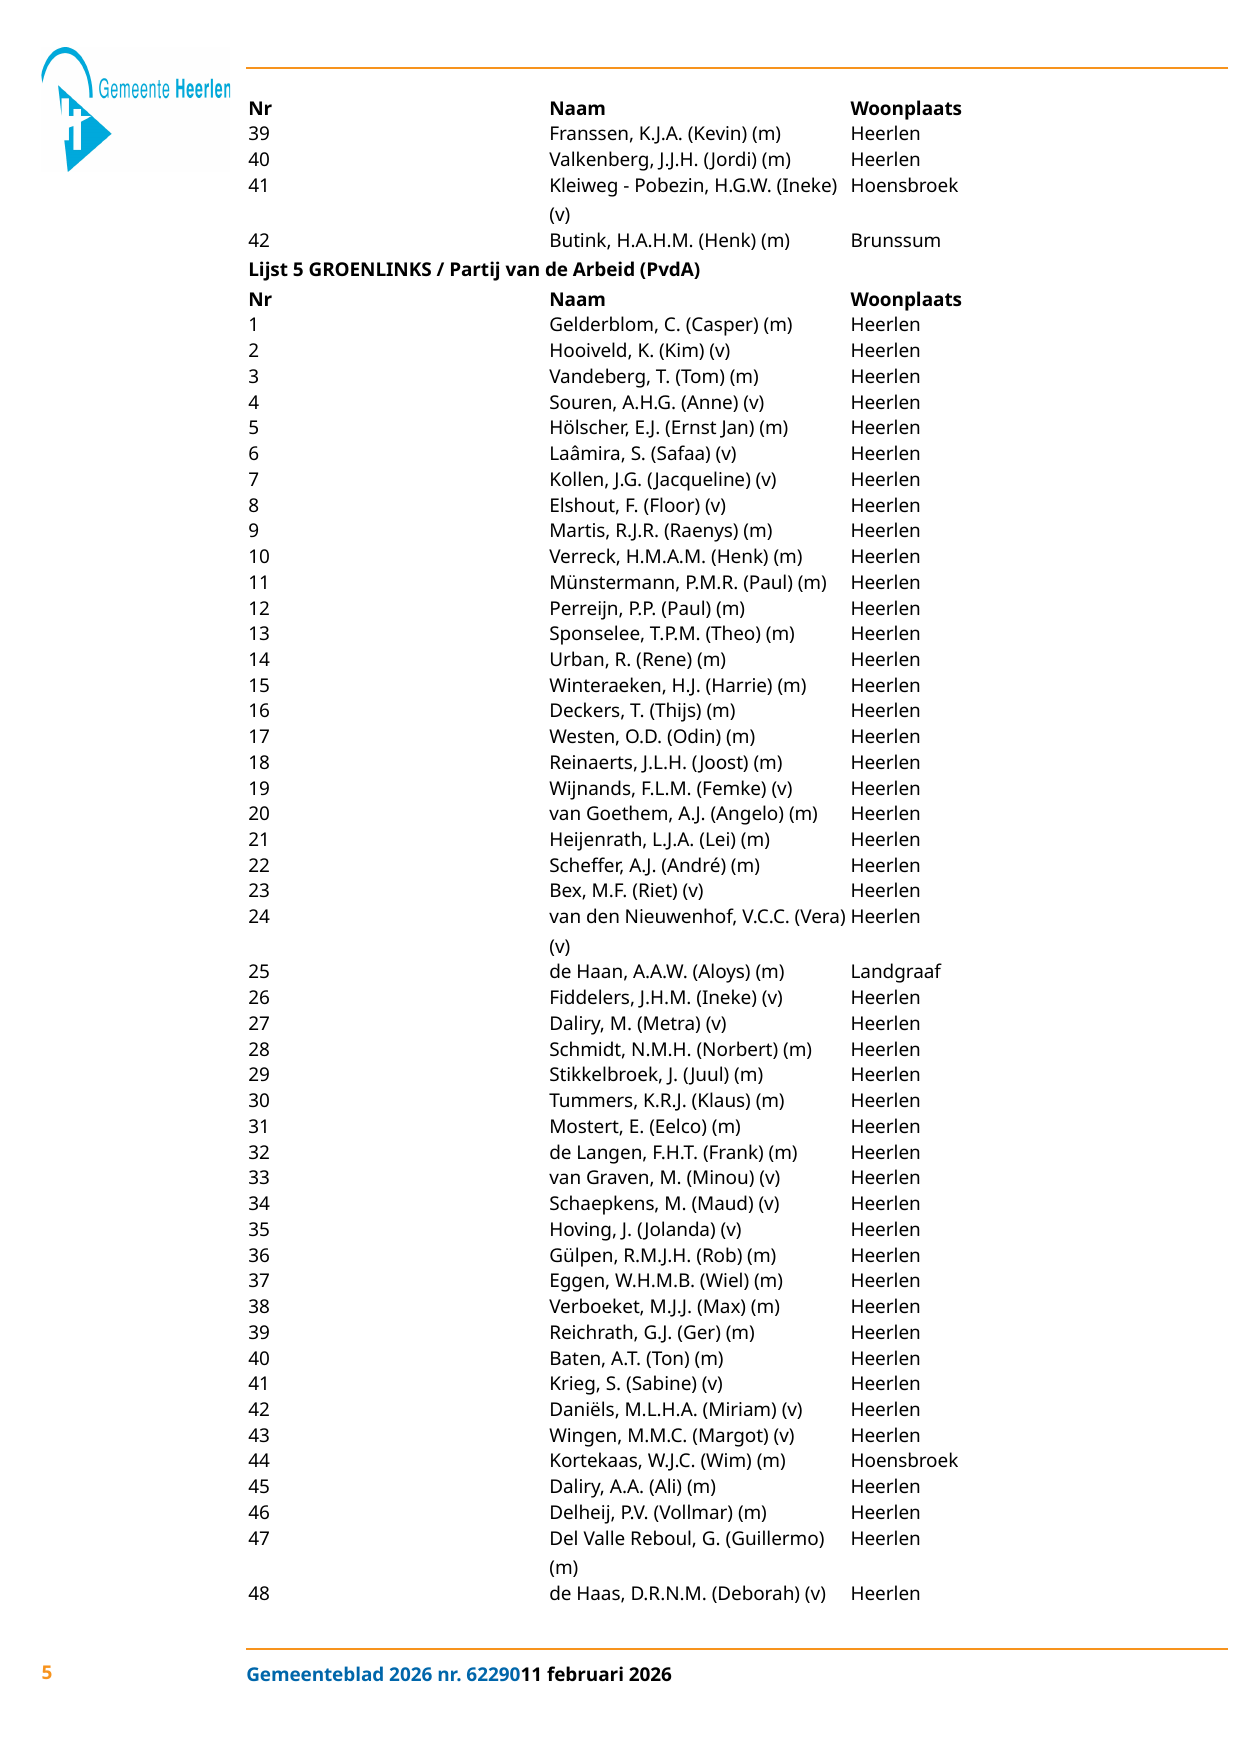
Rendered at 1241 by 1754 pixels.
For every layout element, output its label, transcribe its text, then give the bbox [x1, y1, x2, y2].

table_cell 27 [248, 1010, 549, 1036]
table_cell Wijnands, F.L.M. (Femke) (v) [549, 775, 850, 801]
table_cell Heerlen [850, 801, 1152, 826]
text Lijst 5 GROENLINKS / Partij van de Arbeid (PvdA) [248, 256, 1152, 282]
table_cell 9 [248, 518, 549, 543]
table_cell Heerlen [850, 852, 1152, 878]
table_cell Deckers, T. (Thijs) (m) [549, 698, 850, 723]
table_cell Hooiveld, K. (Kim) (v) [549, 338, 850, 363]
table_cell 44 [248, 1448, 549, 1473]
table_cell Heerlen [850, 595, 1152, 620]
table_cell 10 [248, 543, 549, 569]
table_cell 37 [248, 1268, 549, 1293]
table_cell Heerlen [850, 878, 1152, 903]
table_header Nr [248, 95, 549, 121]
table_cell Heerlen [850, 1345, 1152, 1370]
table_header Naam [549, 95, 850, 121]
table_cell 5 [248, 415, 549, 440]
table_cell Heerlen [850, 569, 1152, 595]
table_cell Elshout, F. (Floor) (v) [549, 492, 850, 517]
table_cell Heerlen [850, 389, 1152, 414]
table_cell 42 [248, 227, 549, 253]
table_cell Daniëls, M.L.H.A. (Miriam) (v) [549, 1396, 850, 1422]
table_header Naam [549, 286, 850, 312]
table_cell Scheffer, A.J. (André) (m) [549, 852, 850, 878]
table_cell Heerlen [850, 1422, 1152, 1448]
table_cell 12 [248, 595, 549, 620]
table_cell Gülpen, R.M.J.H. (Rob) (m) [549, 1242, 850, 1267]
table_cell Butink, H.A.H.M. (Henk) (m) [549, 227, 850, 253]
table_cell Hoving, J. (Jolanda) (v) [549, 1216, 850, 1242]
table_cell Heerlen [850, 1242, 1152, 1267]
table_cell Heerlen [850, 440, 1152, 466]
table_cell Heerlen [850, 146, 1152, 172]
table_cell Münstermann, P.M.R. (Paul) (m) [549, 569, 850, 595]
table_cell 15 [248, 672, 549, 698]
table_cell 22 [248, 852, 549, 878]
table_cell Brunssum [850, 227, 1152, 253]
table_cell 43 [248, 1422, 549, 1448]
table_cell Heerlen [850, 1113, 1152, 1139]
table_cell Heerlen [850, 1396, 1152, 1422]
table_cell 14 [248, 646, 549, 672]
table_cell Stikkelbroek, J. (Juul) (m) [549, 1062, 850, 1087]
table_cell Westen, O.D. (Odin) (m) [549, 723, 850, 749]
table_cell Heerlen [850, 985, 1152, 1010]
table_cell Heerlen [850, 1088, 1152, 1113]
table_cell Mostert, E. (Eelco) (m) [549, 1113, 850, 1139]
picture [41, 47, 231, 172]
table_cell 16 [248, 698, 549, 723]
table_cell 19 [248, 775, 549, 801]
table_cell Verboeket, M.J.J. (Max) (m) [549, 1293, 850, 1319]
table_cell Perreijn, P.P. (Paul) (m) [549, 595, 850, 620]
table_cell 3 [248, 363, 549, 389]
table_cell 23 [248, 878, 549, 903]
table_cell Heerlen [850, 646, 1152, 672]
table_cell 26 [248, 985, 549, 1010]
table_cell 21 [248, 826, 549, 852]
table_cell de Langen, F.H.T. (Frank) (m) [549, 1139, 850, 1164]
table_cell Del Valle Reboul, G. (Guillermo) (m) [549, 1525, 850, 1580]
table_cell Heerlen [850, 492, 1152, 517]
table_cell 31 [248, 1113, 549, 1139]
table_cell Landgraaf [850, 959, 1152, 984]
table_cell 30 [248, 1088, 549, 1113]
table_cell Tummers, K.R.J. (Klaus) (m) [549, 1088, 850, 1113]
table_cell 32 [248, 1139, 549, 1164]
table_cell 4 [248, 389, 549, 414]
table_cell 25 [248, 959, 549, 984]
table_cell Heijenrath, L.J.A. (Lei) (m) [549, 826, 850, 852]
table_cell Heerlen [850, 1062, 1152, 1087]
table_cell 48 [248, 1580, 549, 1606]
table_cell van den Nieuwenhof, V.C.C. (Vera) (v) [549, 904, 850, 959]
table_cell Valkenberg, J.J.H. (Jordi) (m) [549, 146, 850, 172]
table_cell Reinaerts, J.L.H. (Joost) (m) [549, 749, 850, 775]
table_cell Sponselee, T.P.M. (Theo) (m) [549, 620, 850, 646]
table_header Woonplaats [850, 95, 1152, 121]
table_cell 13 [248, 620, 549, 646]
table_cell 33 [248, 1165, 549, 1190]
table_cell Heerlen [850, 1370, 1152, 1396]
table_cell Heerlen [850, 1036, 1152, 1062]
table_cell 8 [248, 492, 549, 517]
table_cell Gelderblom, C. (Casper) (m) [549, 312, 850, 337]
table_cell Heerlen [850, 121, 1152, 146]
table_cell 36 [248, 1242, 549, 1267]
table_cell Heerlen [850, 1139, 1152, 1164]
table_cell Franssen, K.J.A. (Kevin) (m) [549, 121, 850, 146]
table_cell Heerlen [850, 723, 1152, 749]
table_cell Winteraeken, H.J. (Harrie) (m) [549, 672, 850, 698]
table_cell Heerlen [850, 672, 1152, 698]
table_cell 35 [248, 1216, 549, 1242]
table_header Nr [248, 286, 549, 312]
table_cell Heerlen [850, 518, 1152, 543]
table_cell Krieg, S. (Sabine) (v) [549, 1370, 850, 1396]
table_cell Heerlen [850, 620, 1152, 646]
table_cell Verreck, H.M.A.M. (Henk) (m) [549, 543, 850, 569]
table_cell Heerlen [850, 1010, 1152, 1036]
table_cell Hoensbroek [850, 172, 1152, 227]
table_cell Eggen, W.H.M.B. (Wiel) (m) [549, 1268, 850, 1293]
table_header Woonplaats [850, 286, 1152, 312]
table_cell 7 [248, 466, 549, 492]
table_cell Martis, R.J.R. (Raenys) (m) [549, 518, 850, 543]
table_cell Heerlen [850, 1293, 1152, 1319]
table_cell Daliry, M. (Metra) (v) [549, 1010, 850, 1036]
table_cell 6 [248, 440, 549, 466]
table_cell Heerlen [850, 904, 1152, 959]
table_cell Heerlen [850, 698, 1152, 723]
table_cell Vandeberg, T. (Tom) (m) [549, 363, 850, 389]
table_cell Reichrath, G.J. (Ger) (m) [549, 1319, 850, 1345]
table_cell 38 [248, 1293, 549, 1319]
table_cell Delheij, P.V. (Vollmar) (m) [549, 1499, 850, 1525]
table_cell 41 [248, 172, 549, 227]
table_cell Wingen, M.M.C. (Margot) (v) [549, 1422, 850, 1448]
table_cell Heerlen [850, 749, 1152, 775]
table_cell Urban, R. (Rene) (m) [549, 646, 850, 672]
table_cell 29 [248, 1062, 549, 1087]
table_cell Laâmira, S. (Safaa) (v) [549, 440, 850, 466]
table_cell van Goethem, A.J. (Angelo) (m) [549, 801, 850, 826]
table_cell 45 [248, 1473, 549, 1499]
table_cell Heerlen [850, 415, 1152, 440]
table_cell Heerlen [850, 775, 1152, 801]
table_cell de Haas, D.R.N.M. (Deborah) (v) [549, 1580, 850, 1606]
table_cell 28 [248, 1036, 549, 1062]
table_cell Hoensbroek [850, 1448, 1152, 1473]
table_cell 11 [248, 569, 549, 595]
table_cell 17 [248, 723, 549, 749]
table_cell Daliry, A.A. (Ali) (m) [549, 1473, 850, 1499]
table_cell Schmidt, N.M.H. (Norbert) (m) [549, 1036, 850, 1062]
picture [41, 47, 59, 70]
table_cell Heerlen [850, 1319, 1152, 1345]
table_cell Heerlen [850, 1473, 1152, 1499]
table_cell 39 [248, 1319, 549, 1345]
table_cell 18 [248, 749, 549, 775]
table_cell 34 [248, 1190, 549, 1216]
table_cell van Graven, M. (Minou) (v) [549, 1165, 850, 1190]
table_cell 20 [248, 801, 549, 826]
table_cell Kollen, J.G. (Jacqueline) (v) [549, 466, 850, 492]
table_cell 1 [248, 312, 549, 337]
table_cell de Haan, A.A.W. (Aloys) (m) [549, 959, 850, 984]
table_cell 40 [248, 146, 549, 172]
table_cell Heerlen [850, 338, 1152, 363]
table_cell Heerlen [850, 1580, 1152, 1606]
table_cell Souren, A.H.G. (Anne) (v) [549, 389, 850, 414]
table_cell 41 [248, 1370, 549, 1396]
table_cell 24 [248, 904, 549, 959]
table_cell Heerlen [850, 1165, 1152, 1190]
table_cell Heerlen [850, 1216, 1152, 1242]
table_cell 39 [248, 121, 549, 146]
table_cell Heerlen [850, 826, 1152, 852]
table_cell Heerlen [850, 543, 1152, 569]
table_cell Heerlen [850, 1525, 1152, 1580]
table_cell Kortekaas, W.J.C. (Wim) (m) [549, 1448, 850, 1473]
table_cell Hölscher, E.J. (Ernst Jan) (m) [549, 415, 850, 440]
table_cell Heerlen [850, 363, 1152, 389]
table_cell 47 [248, 1525, 549, 1580]
table_cell Schaepkens, M. (Maud) (v) [549, 1190, 850, 1216]
table_cell Heerlen [850, 312, 1152, 337]
table_cell 2 [248, 338, 549, 363]
table_cell 46 [248, 1499, 549, 1525]
table_cell Kleiweg - Pobezin, H.G.W. (Ineke) (v) [549, 172, 850, 227]
table_cell Baten, A.T. (Ton) (m) [549, 1345, 850, 1370]
table_cell Fiddelers, J.H.M. (Ineke) (v) [549, 985, 850, 1010]
table_cell Heerlen [850, 1499, 1152, 1525]
table_cell Heerlen [850, 466, 1152, 492]
table_cell 42 [248, 1396, 549, 1422]
table_cell Heerlen [850, 1190, 1152, 1216]
table_cell Heerlen [850, 1268, 1152, 1293]
table_cell Bex, M.F. (Riet) (v) [549, 878, 850, 903]
table_cell 40 [248, 1345, 549, 1370]
